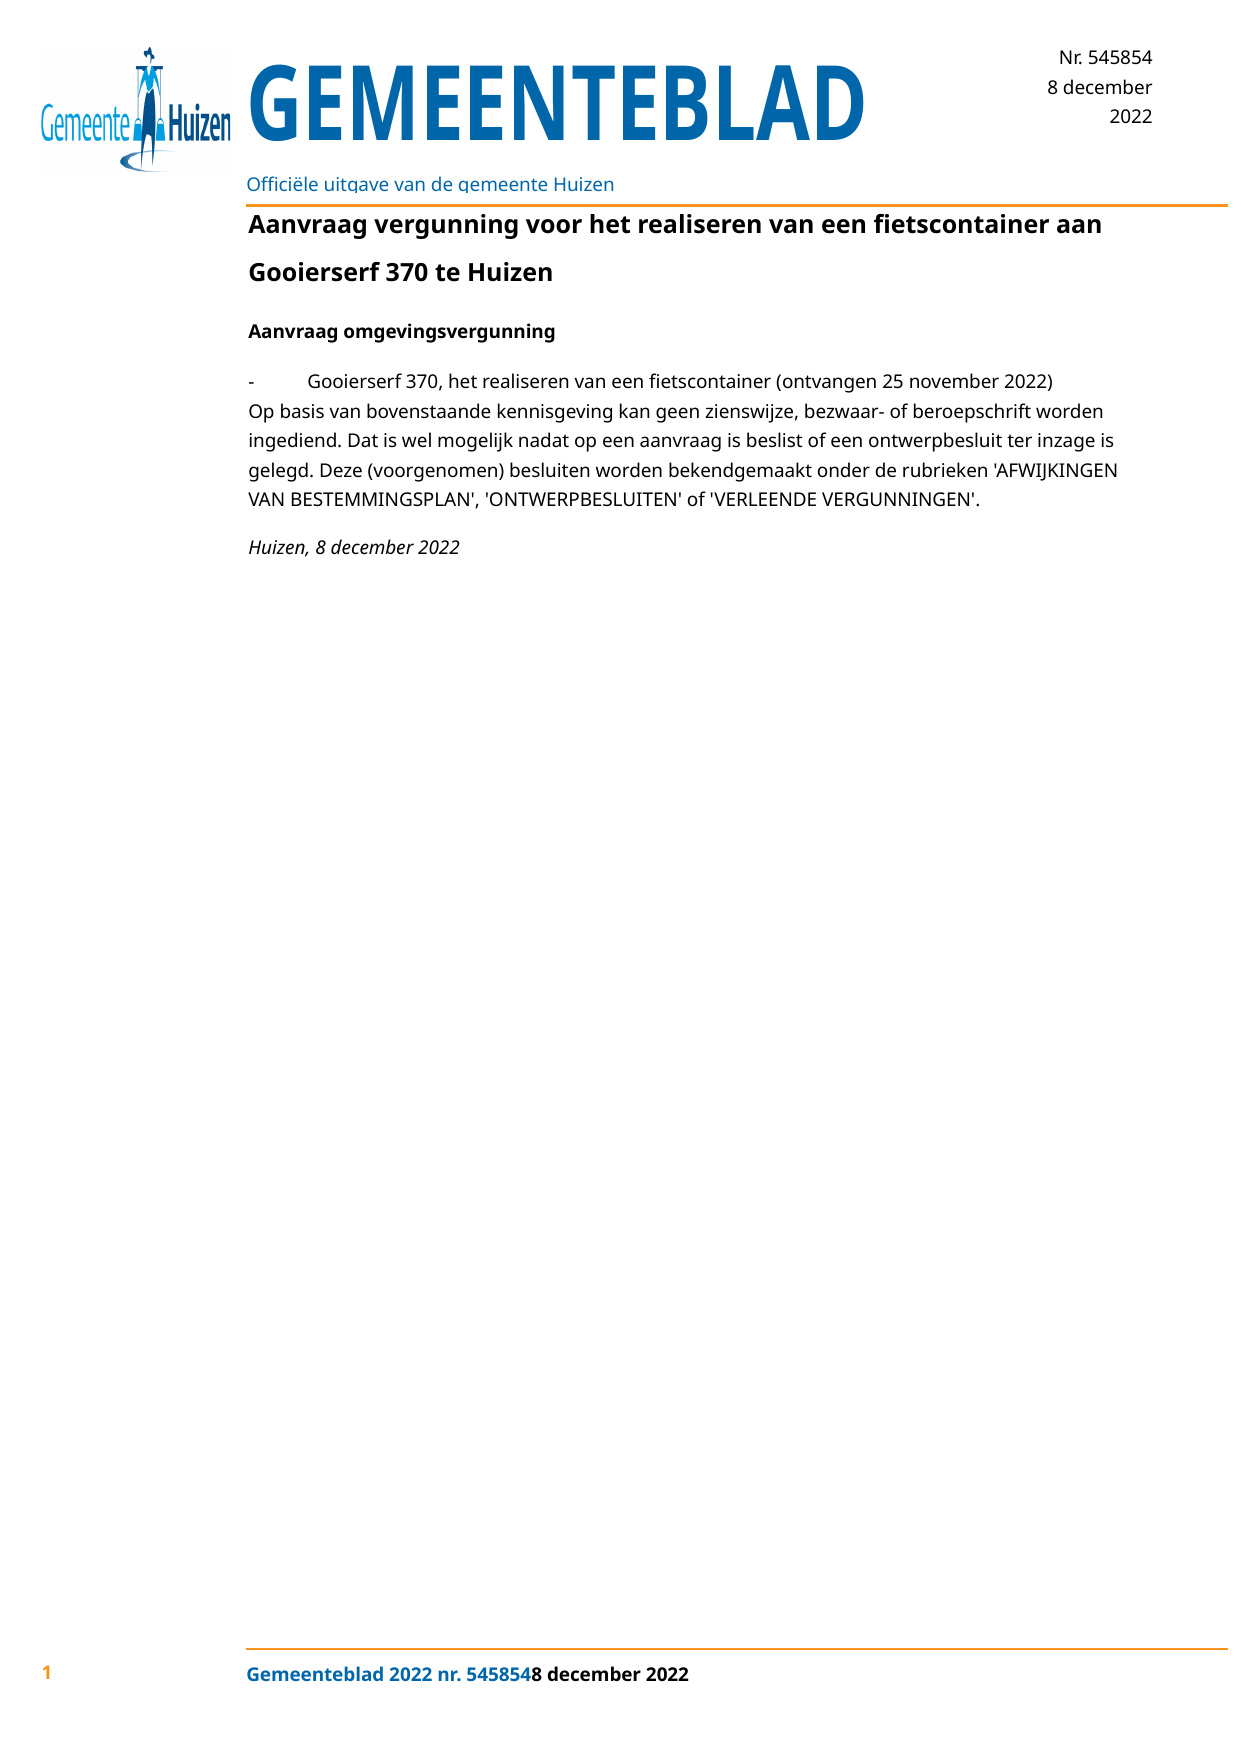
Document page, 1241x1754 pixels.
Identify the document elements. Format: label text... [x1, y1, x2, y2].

picture [41, 47, 231, 172]
list Gooierserf 370, het realiseren van een fietscontainer (ontvangen 25 november 2022) [248, 368, 1152, 394]
text Huizen, 8 december 2022 [248, 534, 1152, 560]
text Aanvraag omgevingsvergunning [248, 318, 1152, 344]
text Op basis van bovenstaande kennisgeving kan geen zienswijze, bezwaar- of beroepschrift worden ingediend. Dat is wel mogelijk nadat op een aanvraag is beslist of een ontwerpbesluit ter inzage is gelegd. Deze (voorgenomen) besluiten worden bekendgemaakt onder de rubrieken 'AFWIJKINGEN VAN BESTEMMINGSPLAN', 'ONTWERPBESLUITEN' of 'VERLEENDE VERGUNNINGEN'. [248, 398, 1152, 512]
text Aanvraag vergunning voor het realiseren van een fietscontainer aan Gooierserf 370 te Huizen [248, 207, 1152, 288]
